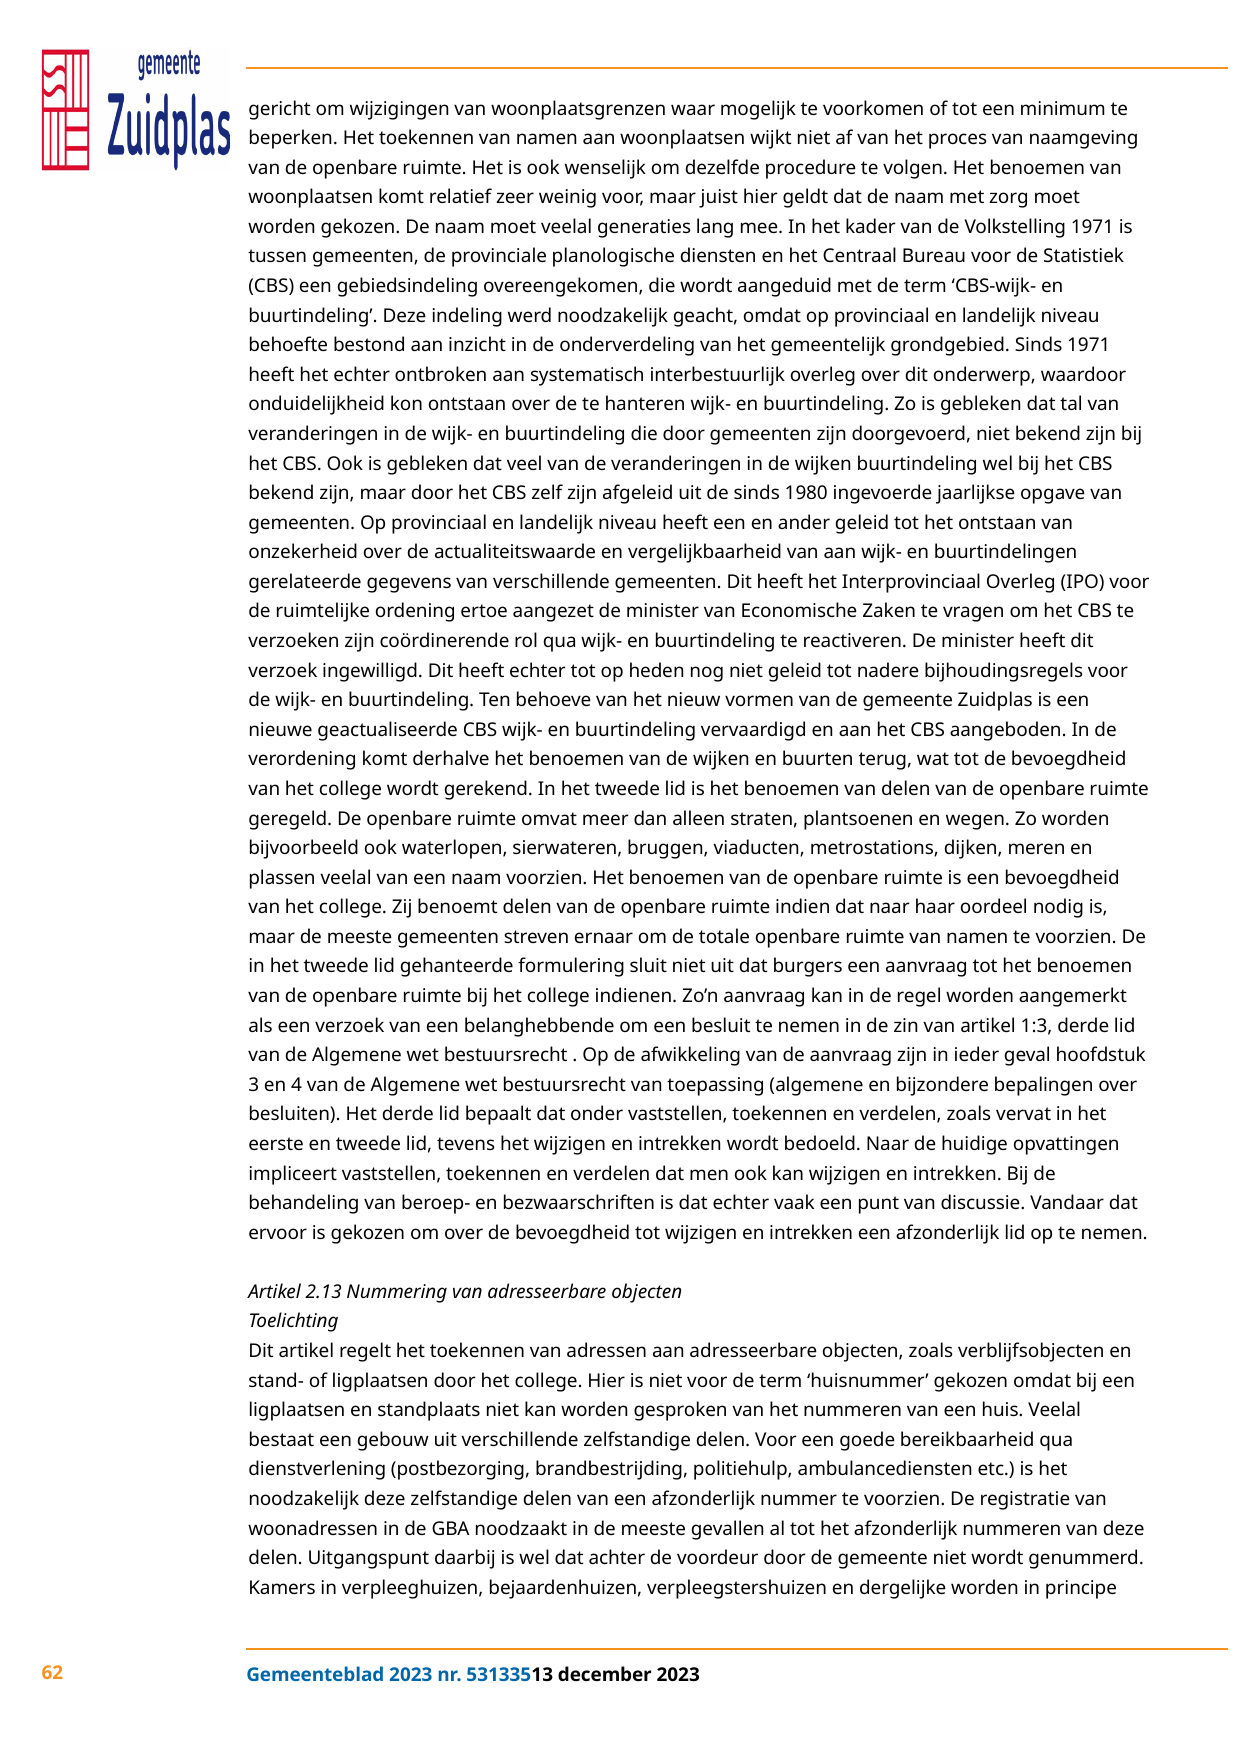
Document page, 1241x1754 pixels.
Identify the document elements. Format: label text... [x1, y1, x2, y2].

text Artikel 2.13 Nummering van adresseerbare objecten [248, 1278, 1152, 1304]
text gericht om wijzigingen van woonplaatsgrenzen waar mogelijk te voorkomen of tot een minimum te beperken. Het toekennen van namen aan woonplaatsen wijkt niet af van het proces van naamgeving van de openbare ruimte. Het is ook wenselijk om dezelfde procedure te volgen. Het benoemen van woonplaatsen komt relatief zeer weinig voor, maar juist hier geldt dat de naam met zorg moet worden gekozen. De naam moet veelal generaties lang mee. In het kader van de Volkstelling 1971 is tussen gemeenten, de provinciale planologische diensten en het Centraal Bureau voor de Statistiek (CBS) een gebiedsindeling overeengekomen, die wordt aangeduid met de term ‘CBS-wijk- en buurtindeling’. Deze indeling werd noodzakelijk geacht, omdat op provinciaal en landelijk niveau behoefte bestond aan inzicht in de onderverdeling van het gemeentelijk grondgebied. Sinds 1971 heeft het echter ontbroken aan systematisch interbestuurlijk overleg over dit onderwerp, waardoor onduidelijkheid kon ontstaan over de te hanteren wijk- en buurtindeling. Zo is gebleken dat tal van veranderingen in de wijk- en buurtindeling die door gemeenten zijn doorgevoerd, niet bekend zijn bij het CBS. Ook is gebleken dat veel van de veranderingen in de wijken buurtindeling wel bij het CBS bekend zijn, maar door het CBS zelf zijn afgeleid uit de sinds 1980 ingevoerde jaarlijkse opgave van gemeenten. Op provinciaal en landelijk niveau heeft een en ander geleid tot het ontstaan van onzekerheid over de actualiteitswaarde en vergelijkbaarheid van aan wijk- en buurtindelingen gerelateerde gegevens van verschillende gemeenten. Dit heeft het Interprovinciaal Overleg (IPO) voor de ruimtelijke ordening ertoe aangezet de minister van Economische Zaken te vragen om het CBS te verzoeken zijn coördinerende rol qua wijk- en buurtindeling te reactiveren. De minister heeft dit verzoek ingewilligd. Dit heeft echter tot op heden nog niet geleid tot nadere bijhoudingsregels voor de wijk- en buurtindeling. Ten behoeve van het nieuw vormen van de gemeente Zuidplas is een nieuwe geactualiseerde CBS wijk- en buurtindeling vervaardigd en aan het CBS aangeboden. In de verordening komt derhalve het benoemen van de wijken en buurten terug, wat tot de bevoegdheid van het college wordt gerekend. In het tweede lid is het benoemen van delen van de openbare ruimte geregeld. De openbare ruimte omvat meer dan alleen straten, plantsoenen en wegen. Zo worden bijvoorbeeld ook waterlopen, sierwateren, bruggen, viaducten, metrostations, dijken, meren en plassen veelal van een naam voorzien. Het benoemen van de openbare ruimte is een bevoegdheid van het college. Zij benoemt delen van de openbare ruimte indien dat naar haar oordeel nodig is, maar de meeste gemeenten streven ernaar om de totale openbare ruimte van namen te voorzien. De in het tweede lid gehanteerde formulering sluit niet uit dat burgers een aanvraag tot het benoemen van de openbare ruimte bij het college indienen. Zo’n aanvraag kan in de regel worden aangemerkt als een verzoek van een belanghebbende om een besluit te nemen in de zin van artikel 1:3, derde lid van de Algemene wet bestuursrecht . Op de afwikkeling van de aanvraag zijn in ieder geval hoofdstuk 3 en 4 van de Algemene wet bestuursrecht van toepassing (algemene en bijzondere bepalingen over besluiten). Het derde lid bepaalt dat onder vaststellen, toekennen en verdelen, zoals vervat in het eerste en tweede lid, tevens het wijzigen en intrekken wordt bedoeld. Naar de huidige opvattingen impliceert vaststellen, toekennen en verdelen dat men ook kan wijzigen en intrekken. Bij de behandeling van beroep- en bezwaarschriften is dat echter vaak een punt van discussie. Vandaar dat ervoor is gekozen om over de bevoegdheid tot wijzigen en intrekken een afzonderlijk lid op te nemen. [248, 95, 1152, 1245]
picture [41, 47, 231, 172]
text Toelichting [248, 1308, 1152, 1333]
text Dit artikel regelt het toekennen van adressen aan adresseerbare objecten, zoals verblijfsobjecten en stand- of ligplaatsen door het college. Hier is niet voor de term ‘huisnummer’ gekozen omdat bij een ligplaatsen en standplaats niet kan worden gesproken van het nummeren van een huis. Veelal bestaat een gebouw uit verschillende zelfstandige delen. Voor een goede bereikbaarheid qua dienstverlening (postbezorging, brandbestrijding, politiehulp, ambulancediensten etc.) is het noodzakelijk deze zelfstandige delen van een afzonderlijk nummer te voorzien. De registratie van woonadressen in de GBA noodzaakt in de meeste gevallen al tot het afzonderlijk nummeren van deze delen. Uitgangspunt daarbij is wel dat achter de voordeur door de gemeente niet wordt genummerd. Kamers in verpleeghuizen, bejaardenhuizen, verpleegstershuizen en dergelijke worden in principe [248, 1337, 1152, 1600]
